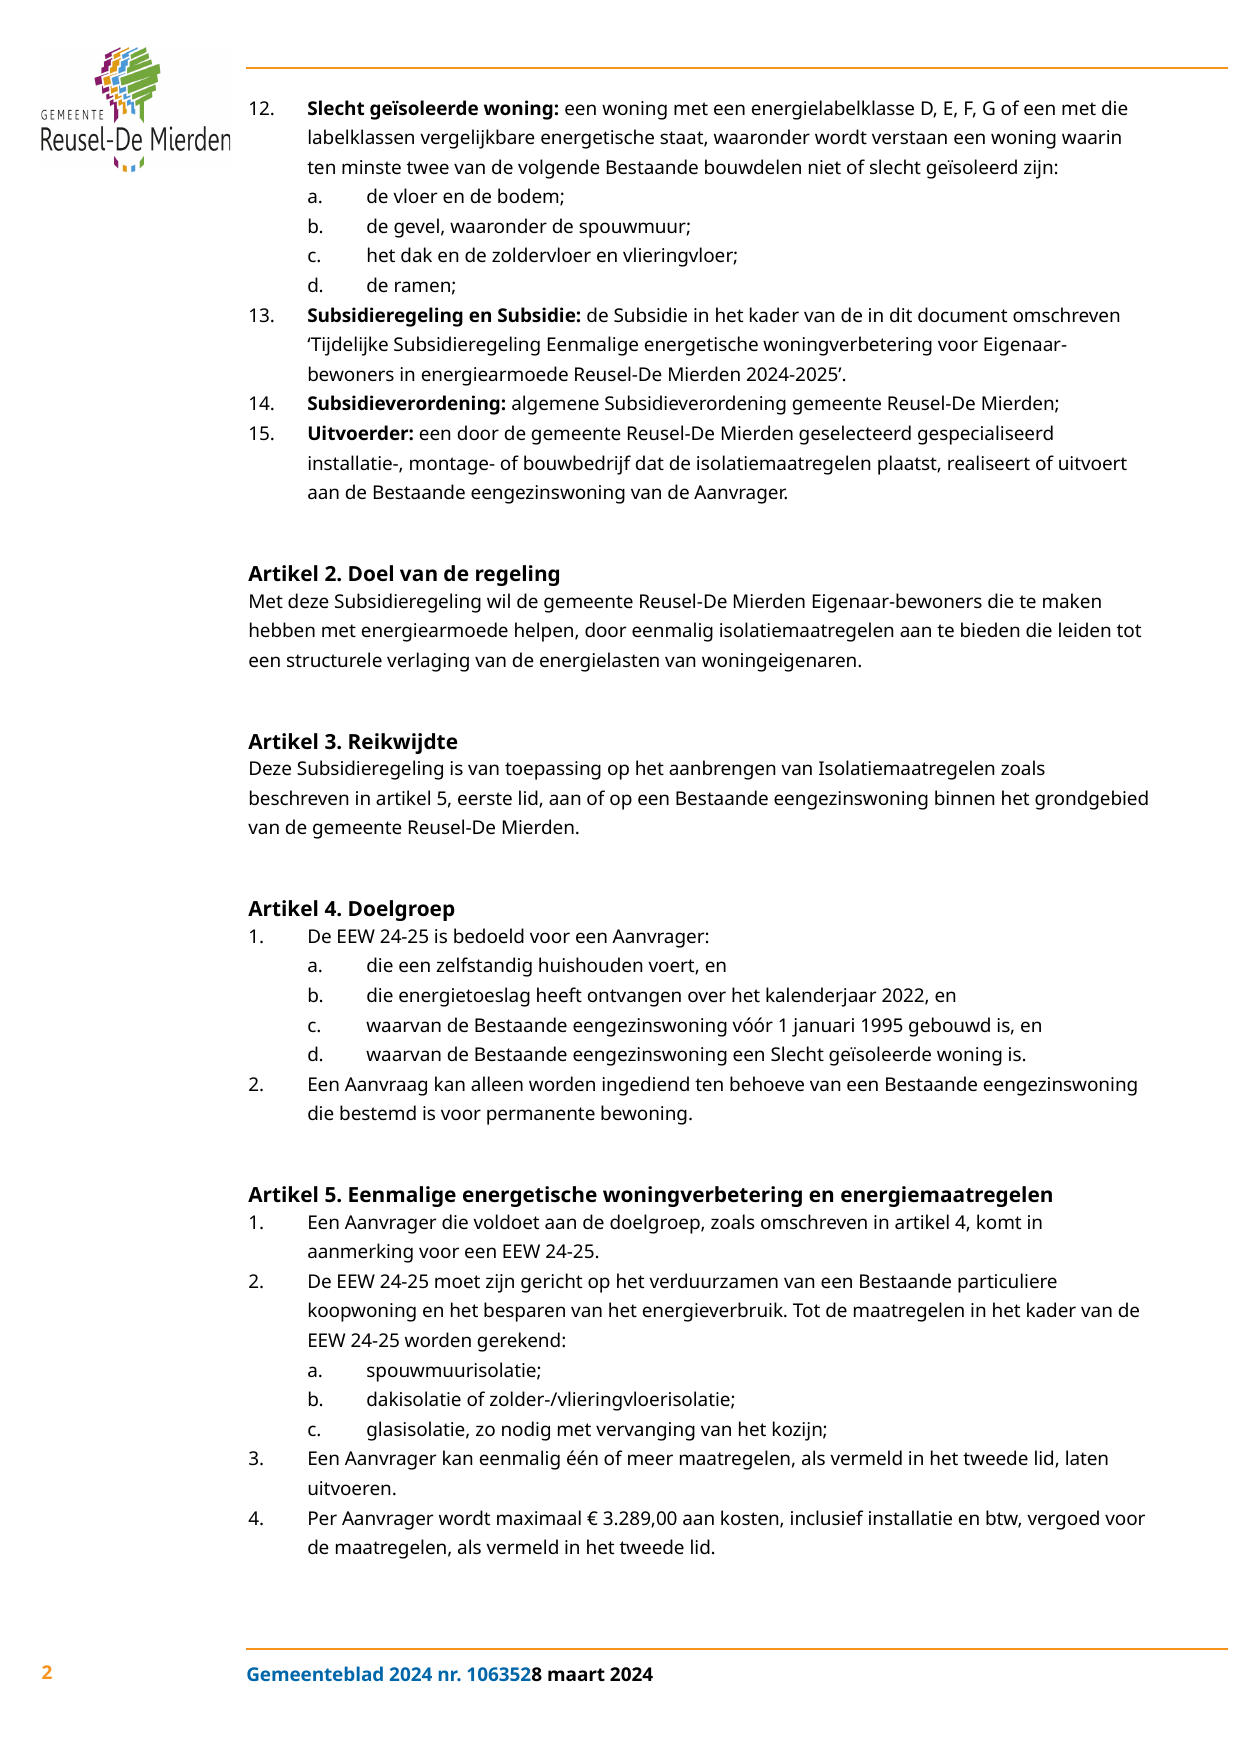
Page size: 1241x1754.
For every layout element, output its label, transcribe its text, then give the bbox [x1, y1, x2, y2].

list Subsidieverordening: algemene Subsidieverordening gemeente Reusel-De Mierden; [248, 391, 1152, 416]
list die energietoeslag heeft ontvangen over het kalenderjaar 2022, en [307, 982, 1152, 1008]
text Artikel 2. Doel van de regeling [248, 559, 1152, 588]
text Deze Subsidieregeling is van toepassing op het aanbrengen van Isolatiemaatregelen zoals beschreven in artikel 5, eerste lid, aan of op een Bestaande eengezinswoning binnen het grondgebied van de gemeente Reusel-De Mierden. [248, 755, 1152, 840]
list waarvan de Bestaande eengezinswoning vóór 1 januari 1995 gebouwd is, en [307, 1012, 1152, 1037]
list De EEW 24-25 is bedoeld voor een Aanvrager: [248, 923, 1152, 949]
list Een Aanvrager die voldoet aan de doelgroep, zoals omschreven in artikel 4, komt in aanmerking voor een EEW 24-25. [248, 1209, 1152, 1264]
text Artikel 4. Doelgroep [248, 894, 1152, 923]
list die een zelfstandig huishouden voert, en [307, 953, 1152, 978]
text Met deze Subsidieregeling wil de gemeente Reusel-De Mierden Eigenaar-bewoners die te maken hebben met energiearmoede helpen, door eenmalig isolatiemaatregelen aan te bieden die leiden tot een structurele verlaging van de energielasten van woningeigenaren. [248, 588, 1152, 673]
text Artikel 3. Reikwijdte [248, 727, 1152, 755]
list Uitvoerder: een door de gemeente Reusel-De Mierden geselecteerd gespecialiseerd installatie-, montage- of bouwbedrijf dat de isolatiemaatregelen plaatst, realiseert of uitvoert aan de Bestaande eengezinswoning van de Aanvrager. [248, 420, 1152, 505]
list de gevel, waaronder de spouwmuur; [307, 213, 1152, 239]
list Subsidieregeling en Subsidie: de Subsidie in het kader van de in dit document omschreven ‘Tijdelijke Subsidieregeling Eenmalige energetische woningverbetering voor Eigenaar-bewoners in energiearmoede Reusel-De Mierden 2024-2025’. [248, 302, 1152, 387]
list Slecht geïsoleerde woning: een woning met een energielabelklasse D, E, F, G of een met die labelklassen vergelijkbare energetische staat, waaronder wordt verstaan een woning waarin ten minste twee van de volgende Bestaande bouwdelen niet of slecht geïsoleerd zijn: [248, 95, 1152, 180]
list De EEW 24-25 moet zijn gericht op het verduurzamen van een Bestaande particuliere koopwoning en het besparen van het energieverbruik. Tot de maatregelen in het kader van de EEW 24-25 worden gerekend: [248, 1268, 1152, 1353]
list dakisolatie of zolder-/vlieringvloerisolatie; [307, 1386, 1152, 1412]
list waarvan de Bestaande eengezinswoning een Slecht geïsoleerde woning is. [307, 1041, 1152, 1067]
list de ramen; [307, 272, 1152, 298]
list Een Aanvraag kan alleen worden ingediend ten behoeve van een Bestaande eengezinswoning die bestemd is voor permanente bewoning. [248, 1071, 1152, 1126]
list de vloer en de bodem; [307, 183, 1152, 209]
list Per Aanvrager wordt maximaal € 3.289,00 aan kosten, inclusief installatie en btw, vergoed voor de maatregelen, als vermeld in het tweede lid. [248, 1505, 1152, 1560]
list Een Aanvrager kan eenmalig één of meer maatregelen, als vermeld in het tweede lid, laten uitvoeren. [248, 1446, 1152, 1501]
list glasisolatie, zo nodig met vervanging van het kozijn; [307, 1416, 1152, 1442]
list het dak en de zoldervloer en vlieringvloer; [307, 243, 1152, 268]
picture [41, 47, 231, 172]
text Artikel 5. Eenmalige energetische woningverbetering en energiemaatregelen [248, 1181, 1152, 1209]
list spouwmuurisolatie; [307, 1357, 1152, 1383]
